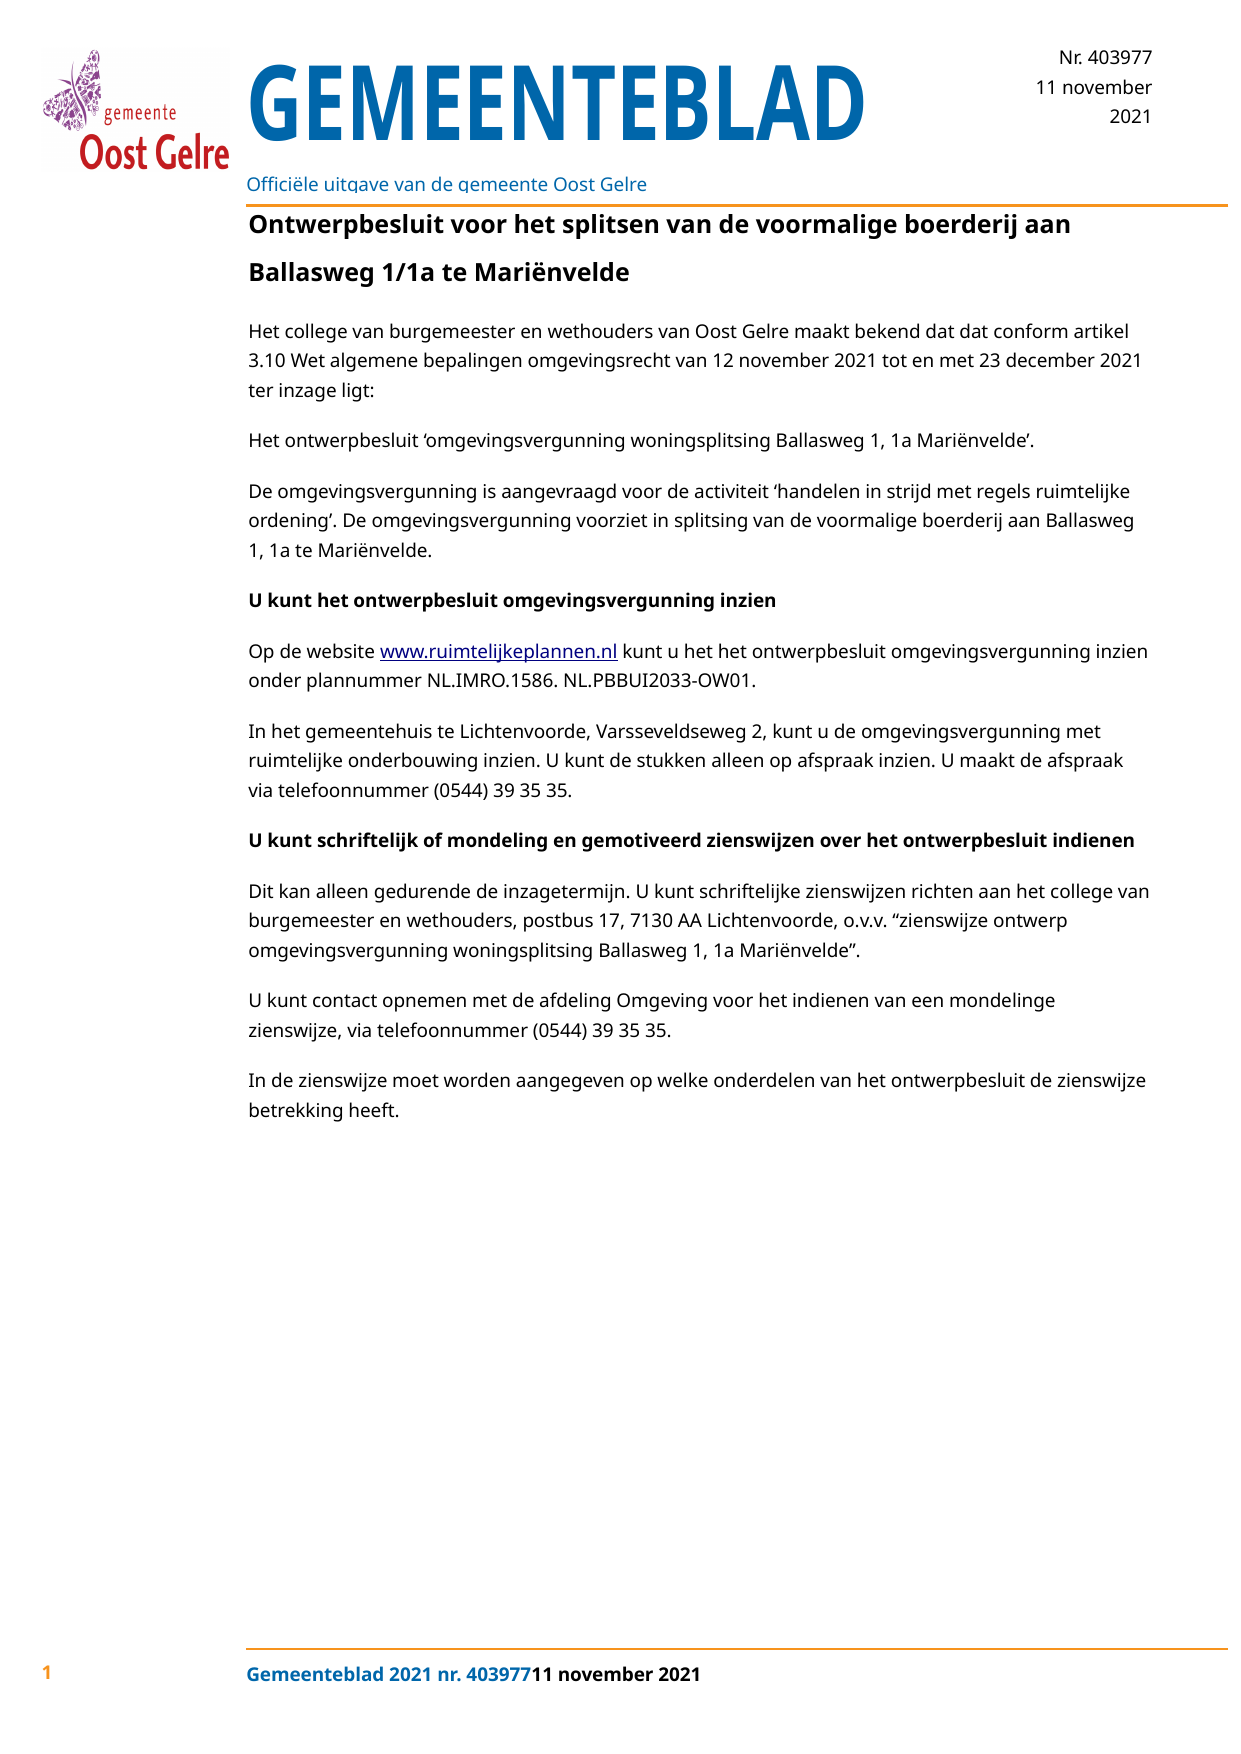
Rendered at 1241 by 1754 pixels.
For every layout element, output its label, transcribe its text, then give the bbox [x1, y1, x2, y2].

text U kunt het ontwerpbesluit omgevingsvergunning inzien [248, 587, 1152, 613]
text U kunt contact opnemen met de afdeling Omgeving voor het indienen van een mondelinge zienswijze, via telefoonnummer (0544) 39 35 35. [248, 987, 1152, 1043]
text Het ontwerpbesluit ‘omgevingsvergunning woningsplitsing Ballasweg 1, 1a Mariënvelde’. [248, 427, 1152, 453]
picture [41, 47, 231, 172]
text Ontwerpbesluit voor het splitsen van de voormalige boerderij aan Ballasweg 1/1a te Mariënvelde [248, 207, 1152, 288]
text In het gemeentehuis te Lichtenvoorde, Varsseveldseweg 2, kunt u de omgevingsvergunning met ruimtelijke onderbouwing inzien. U kunt de stukken alleen op afspraak inzien. U maakt de afspraak via telefoonnummer (0544) 39 35 35. [248, 718, 1152, 803]
text In de zienswijze moet worden aangegeven op welke onderdelen van het ontwerpbesluit de zienswijze betrekking heeft. [248, 1067, 1152, 1123]
text Het college van burgemeester en wethouders van Oost Gelre maakt bekend dat dat conform artikel 3.10 Wet algemene bepalingen omgevingsrecht van 12 november 2021 tot en met 23 december 2021 ter inzage ligt: [248, 318, 1152, 403]
text De omgevingsvergunning is aangevraagd voor de activiteit ‘handelen in strijd met regels ruimtelijke ordening’. De omgevingsvergunning voorziet in splitsing van de voormalige boerderij aan Ballasweg 1, 1a te Mariënvelde. [248, 478, 1152, 563]
text U kunt schriftelijk of mondeling en gemotiveerd zienswijzen over het ontwerpbesluit indienen [248, 827, 1152, 853]
text Op de website www.ruimtelijkeplannen.nl kunt u het het ontwerpbesluit omgevingsvergunning inzien onder plannummer NL.IMRO.1586. NL.PBBUI2033-OW01. [248, 638, 1152, 693]
text Dit kan alleen gedurende de inzagetermijn. U kunt schriftelijke zienswijzen richten aan het college van burgemeester en wethouders, postbus 17, 7130 AA Lichtenvoorde, o.v.v. “zienswijze ontwerp omgevingsvergunning woningsplitsing Ballasweg 1, 1a Mariënvelde”. [248, 878, 1152, 963]
